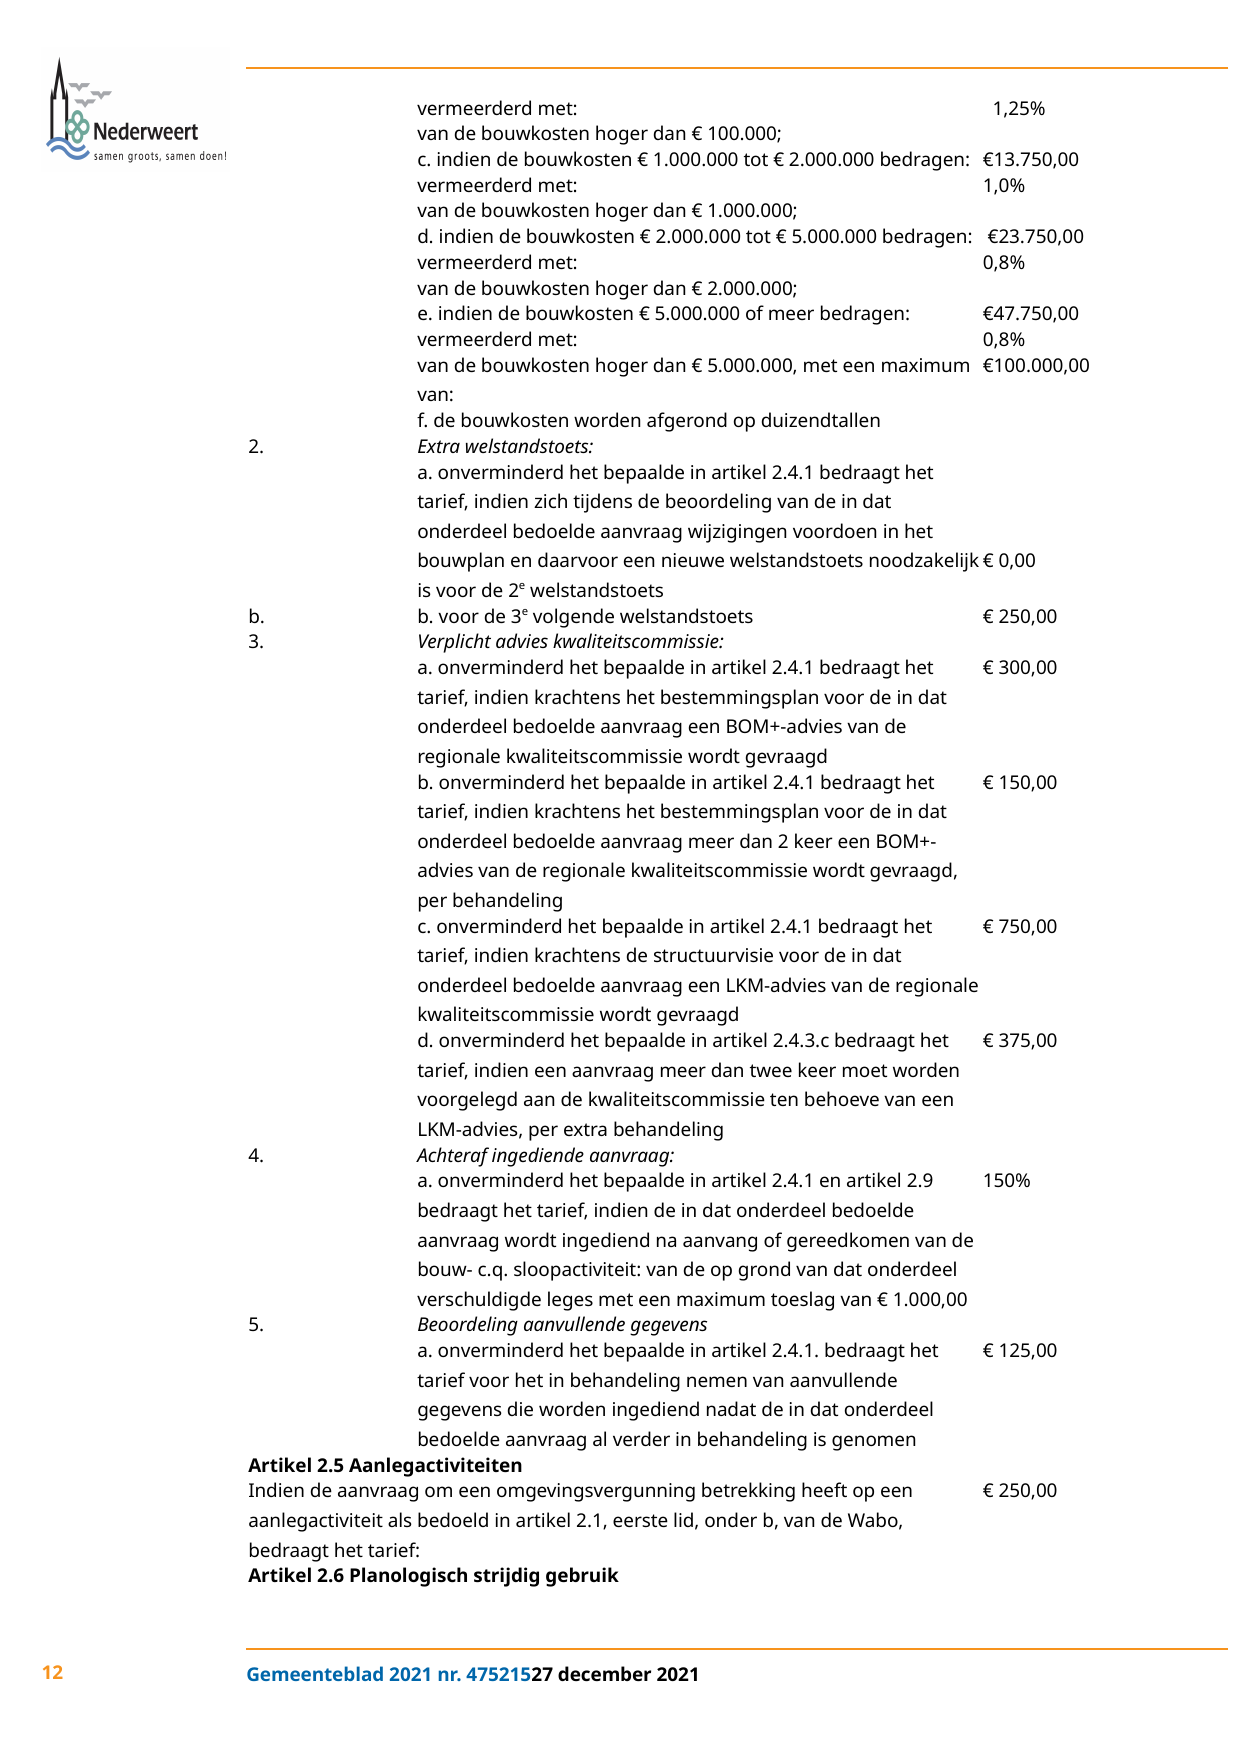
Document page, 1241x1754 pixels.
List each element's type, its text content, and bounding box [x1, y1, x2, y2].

table_cell [983, 121, 1152, 146]
table_cell b. voor de 3e volgende welstandstoets [417, 603, 983, 629]
table_cell Extra welstandstoets: [417, 433, 983, 459]
table_cell [248, 95, 417, 121]
table_cell 5. [248, 1312, 417, 1337]
table_cell a. onverminderd het bepaalde in artikel 2.4.1 bedraagt het tarief, indien zich tijdens de beoordeling van de in dat onderdeel bedoelde aanvraag wijzigingen voordoen in het bouwplan en daarvoor een nieuwe welstandstoets noodzakelijk is voor de 2e welstandstoets [417, 459, 983, 603]
table_cell [248, 249, 417, 275]
table_cell 0,8% [983, 249, 1152, 275]
table_cell 150% [983, 1168, 1152, 1312]
table_cell [248, 146, 417, 172]
table_cell [983, 1563, 1152, 1588]
table_cell 1,0% [983, 172, 1152, 198]
table_cell [248, 172, 417, 198]
table_cell [248, 275, 417, 301]
table_cell [248, 654, 417, 769]
table_cell van de bouwkosten hoger dan € 100.000; [417, 121, 983, 146]
table_cell van de bouwkosten hoger dan € 1.000.000; [417, 198, 983, 223]
table_cell [248, 198, 417, 223]
table_cell € 750,00 [983, 913, 1152, 1027]
table_cell [983, 408, 1152, 433]
table_cell Indien de aanvraag om een omgevingsvergunning betrekking heeft op een aanlegactiviteit als bedoeld in artikel 2.1, eerste lid, onder b, van de Wabo, bedraagt het tarief: [248, 1478, 983, 1562]
table_cell 4. [248, 1142, 417, 1168]
table_cell 3. [248, 629, 417, 654]
table_cell van de bouwkosten hoger dan € 5.000.000, met een maximum van: [417, 352, 983, 407]
table_cell [248, 224, 417, 249]
table_cell €47.750,00 [983, 301, 1152, 326]
table_cell c. indien de bouwkosten € 1.000.000 tot € 2.000.000 bedragen: [417, 146, 983, 172]
table_cell [983, 1452, 1152, 1478]
table_cell €100.000,00 [983, 352, 1152, 407]
table_cell [248, 301, 417, 326]
table_cell a. onverminderd het bepaalde in artikel 2.4.1 en artikel 2.9 bedraagt het tarief, indien de in dat onderdeel bedoelde aanvraag wordt ingediend na aanvang of gereedkomen van de bouw- c.q. sloopactiviteit: van de op grond van dat onderdeel verschuldigde leges met een maximum toeslag van € 1.000,00 [417, 1168, 983, 1312]
table_cell [248, 352, 417, 407]
table_cell [248, 459, 417, 603]
table_cell [248, 1028, 417, 1142]
table_cell [248, 1168, 417, 1312]
table_cell [248, 408, 417, 433]
table_cell b. [248, 603, 417, 629]
table_cell € 0,00 [983, 459, 1152, 603]
table_cell [248, 326, 417, 352]
table_cell [983, 629, 1152, 654]
table_cell vermeerderd met: [417, 95, 983, 121]
table_cell € 300,00 [983, 654, 1152, 769]
table_cell €13.750,00 [983, 146, 1152, 172]
table_cell c. onverminderd het bepaalde in artikel 2.4.1 bedraagt het tarief, indien krachtens de structuurvisie voor de in dat onderdeel bedoelde aanvraag een LKM-advies van de regionale kwaliteitscommissie wordt gevraagd [417, 913, 983, 1027]
table_cell b. onverminderd het bepaalde in artikel 2.4.1 bedraagt het tarief, indien krachtens het bestemmingsplan voor de in dat onderdeel bedoelde aanvraag meer dan 2 keer een BOM+-advies van de regionale kwaliteitscommissie wordt gevraagd, per behandeling [417, 769, 983, 913]
table_cell Beoordeling aanvullende gegevens [417, 1312, 983, 1337]
table_cell d. onverminderd het bepaalde in artikel 2.4.3.c bedraagt het tarief, indien een aanvraag meer dan twee keer moet worden voorgelegd aan de kwaliteitscommissie ten behoeve van een LKM-advies, per extra behandeling [417, 1028, 983, 1142]
table_cell € 375,00 [983, 1028, 1152, 1142]
table_cell e. indien de bouwkosten € 5.000.000 of meer bedragen: [417, 301, 983, 326]
table_cell 0,8% [983, 326, 1152, 352]
table_cell vermeerderd met: [417, 249, 983, 275]
table_cell vermeerderd met: [417, 172, 983, 198]
table_cell [983, 275, 1152, 301]
table_cell € 250,00 [983, 603, 1152, 629]
table_cell 2. [248, 433, 417, 459]
table_cell d. indien de bouwkosten € 2.000.000 tot € 5.000.000 bedragen: [417, 224, 983, 249]
table_cell € 125,00 [983, 1338, 1152, 1452]
table_cell a. onverminderd het bepaalde in artikel 2.4.1. bedraagt het tarief voor het in behandeling nemen van aanvullende gegevens die worden ingediend nadat de in dat onderdeel bedoelde aanvraag al verder in behandeling is genomen [417, 1338, 983, 1452]
table_cell vermeerderd met: [417, 326, 983, 352]
table_cell [248, 121, 417, 146]
table_cell €23.750,00 [983, 224, 1152, 249]
table_cell [983, 1312, 1152, 1337]
table_cell [248, 769, 417, 913]
table_cell [248, 1338, 417, 1452]
table_cell f. de bouwkosten worden afgerond op duizendtallen [417, 408, 983, 433]
table_cell Artikel 2.5 Aanlegactiviteiten [248, 1452, 983, 1478]
table_cell [983, 1142, 1152, 1168]
table_cell van de bouwkosten hoger dan € 2.000.000; [417, 275, 983, 301]
table_cell € 250,00 [983, 1478, 1152, 1562]
table_cell Achteraf ingediende aanvraag: [417, 1142, 983, 1168]
table_cell 1,25% [983, 95, 1152, 121]
table_cell [248, 913, 417, 1027]
table_cell [983, 198, 1152, 223]
picture [41, 47, 231, 172]
table_cell € 150,00 [983, 769, 1152, 913]
table_cell Artikel 2.6 Planologisch strijdig gebruik [248, 1563, 983, 1588]
table_cell [983, 433, 1152, 459]
table_cell Verplicht advies kwaliteitscommissie: [417, 629, 983, 654]
table_cell a. onverminderd het bepaalde in artikel 2.4.1 bedraagt het tarief, indien krachtens het bestemmingsplan voor de in dat onderdeel bedoelde aanvraag een BOM+-advies van de regionale kwaliteitscommissie wordt gevraagd [417, 654, 983, 769]
